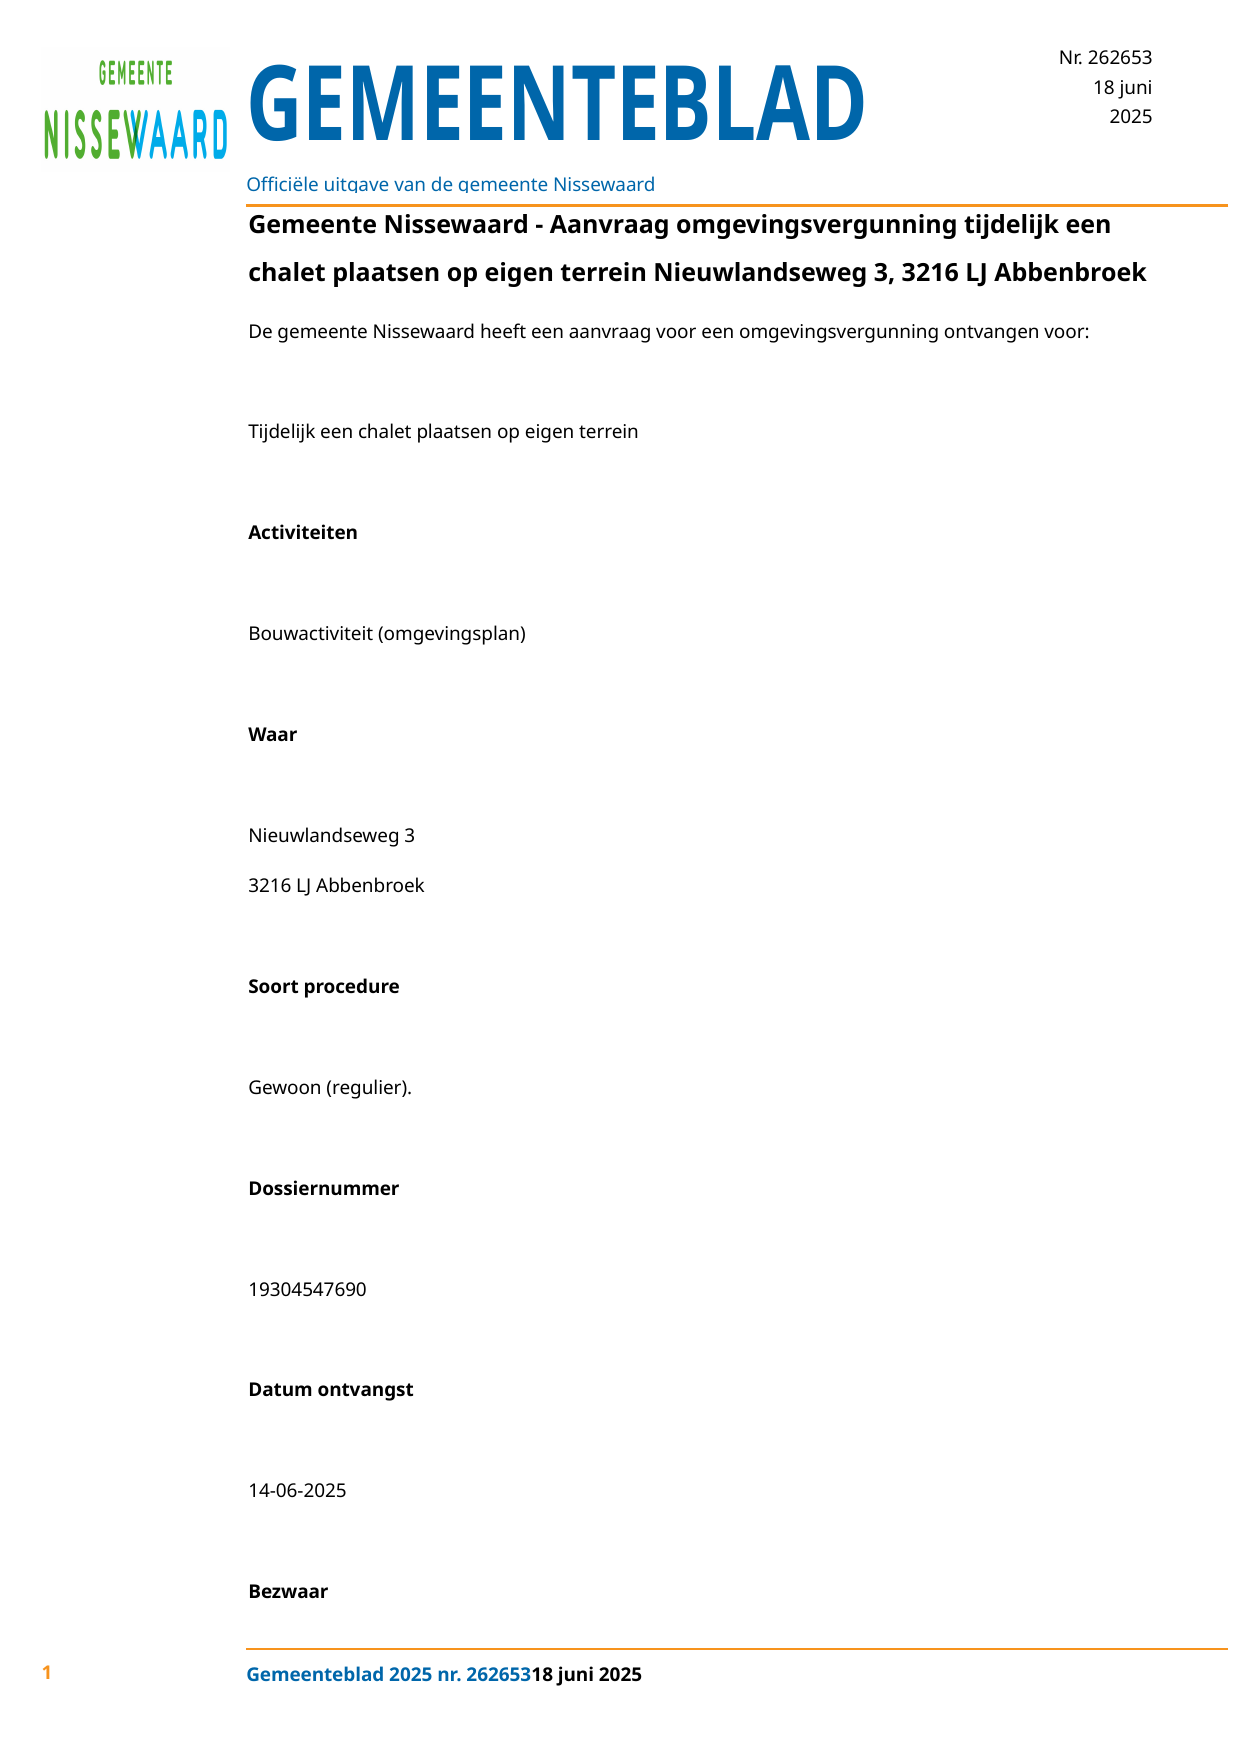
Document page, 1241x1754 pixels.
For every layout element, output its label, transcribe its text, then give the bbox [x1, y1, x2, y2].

text 14-06-2025 [248, 1477, 1152, 1503]
text Activiteiten [248, 519, 1152, 545]
text Bouwactiviteit (omgevingsplan) [248, 620, 1152, 646]
picture [41, 47, 231, 172]
text Nieuwlandseweg 3 [248, 822, 1152, 848]
text De gemeente Nissewaard heeft een aanvraag voor een omgevingsvergunning ontvangen voor: [248, 318, 1152, 344]
text Bezwaar [248, 1578, 1152, 1604]
text Datum ontvangst [248, 1377, 1152, 1402]
text Gewoon (regulier). [248, 1074, 1152, 1100]
text Dossiernummer [248, 1175, 1152, 1201]
text Tijdelijk een chalet plaatsen op eigen terrein [248, 419, 1152, 444]
text 19304547690 [248, 1276, 1152, 1302]
text Soort procedure [248, 973, 1152, 999]
text Gemeente Nissewaard - Aanvraag omgevingsvergunning tijdelijk een chalet plaatsen op eigen terrein Nieuwlandseweg 3, 3216 LJ Abbenbroek [248, 207, 1152, 288]
text Waar [248, 721, 1152, 747]
text 3216 LJ Abbenbroek [248, 872, 1152, 898]
